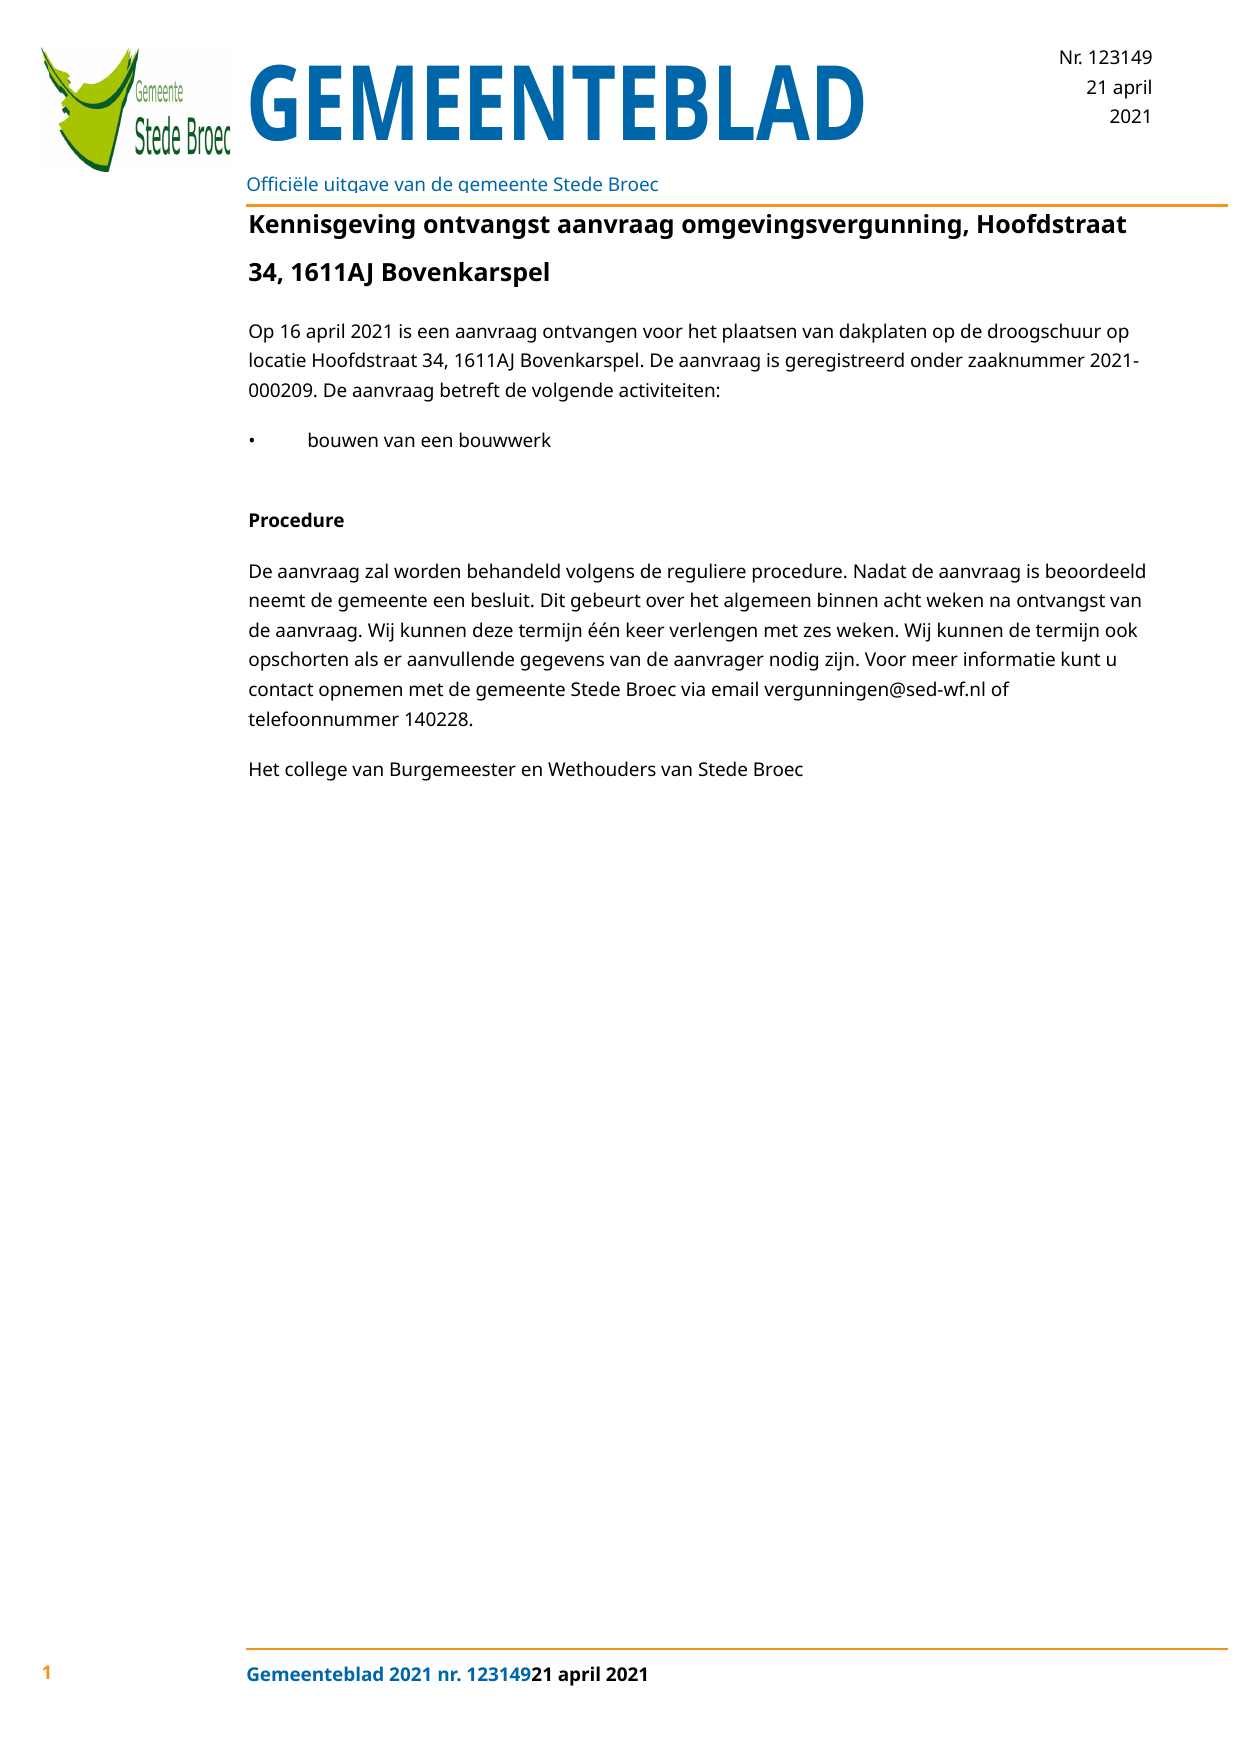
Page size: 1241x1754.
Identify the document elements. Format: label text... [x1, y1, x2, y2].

text Op 16 april 2021 is een aanvraag ontvangen voor het plaatsen van dakplaten op de droogschuur op locatie Hoofdstraat 34, 1611AJ Bovenkarspel. De aanvraag is geregistreerd onder zaaknummer 2021-000209. De aanvraag betreft de volgende activiteiten: [248, 318, 1152, 403]
text Procedure [248, 507, 1152, 533]
list bouwen van een bouwwerk [248, 427, 1152, 453]
text Het college van Burgemeester en Wethouders van Stede Broec [248, 756, 1152, 782]
picture [41, 47, 231, 172]
text De aanvraag zal worden behandeld volgens de reguliere procedure. Nadat de aanvraag is beoordeeld neemt de gemeente een besluit. Dit gebeurt over het algemeen binnen acht weken na ontvangst van de aanvraag. Wij kunnen deze termijn één keer verlengen met zes weken. Wij kunnen de termijn ook opschorten als er aanvullende gegevens van de aanvrager nodig zijn. Voor meer informatie kunt u contact opnemen met de gemeente Stede Broec via email vergunningen@sed-wf.nl of telefoonnummer 140228. [248, 558, 1152, 732]
text Kennisgeving ontvangst aanvraag omgevingsvergunning, Hoofdstraat 34, 1611AJ Bovenkarspel [248, 207, 1152, 288]
